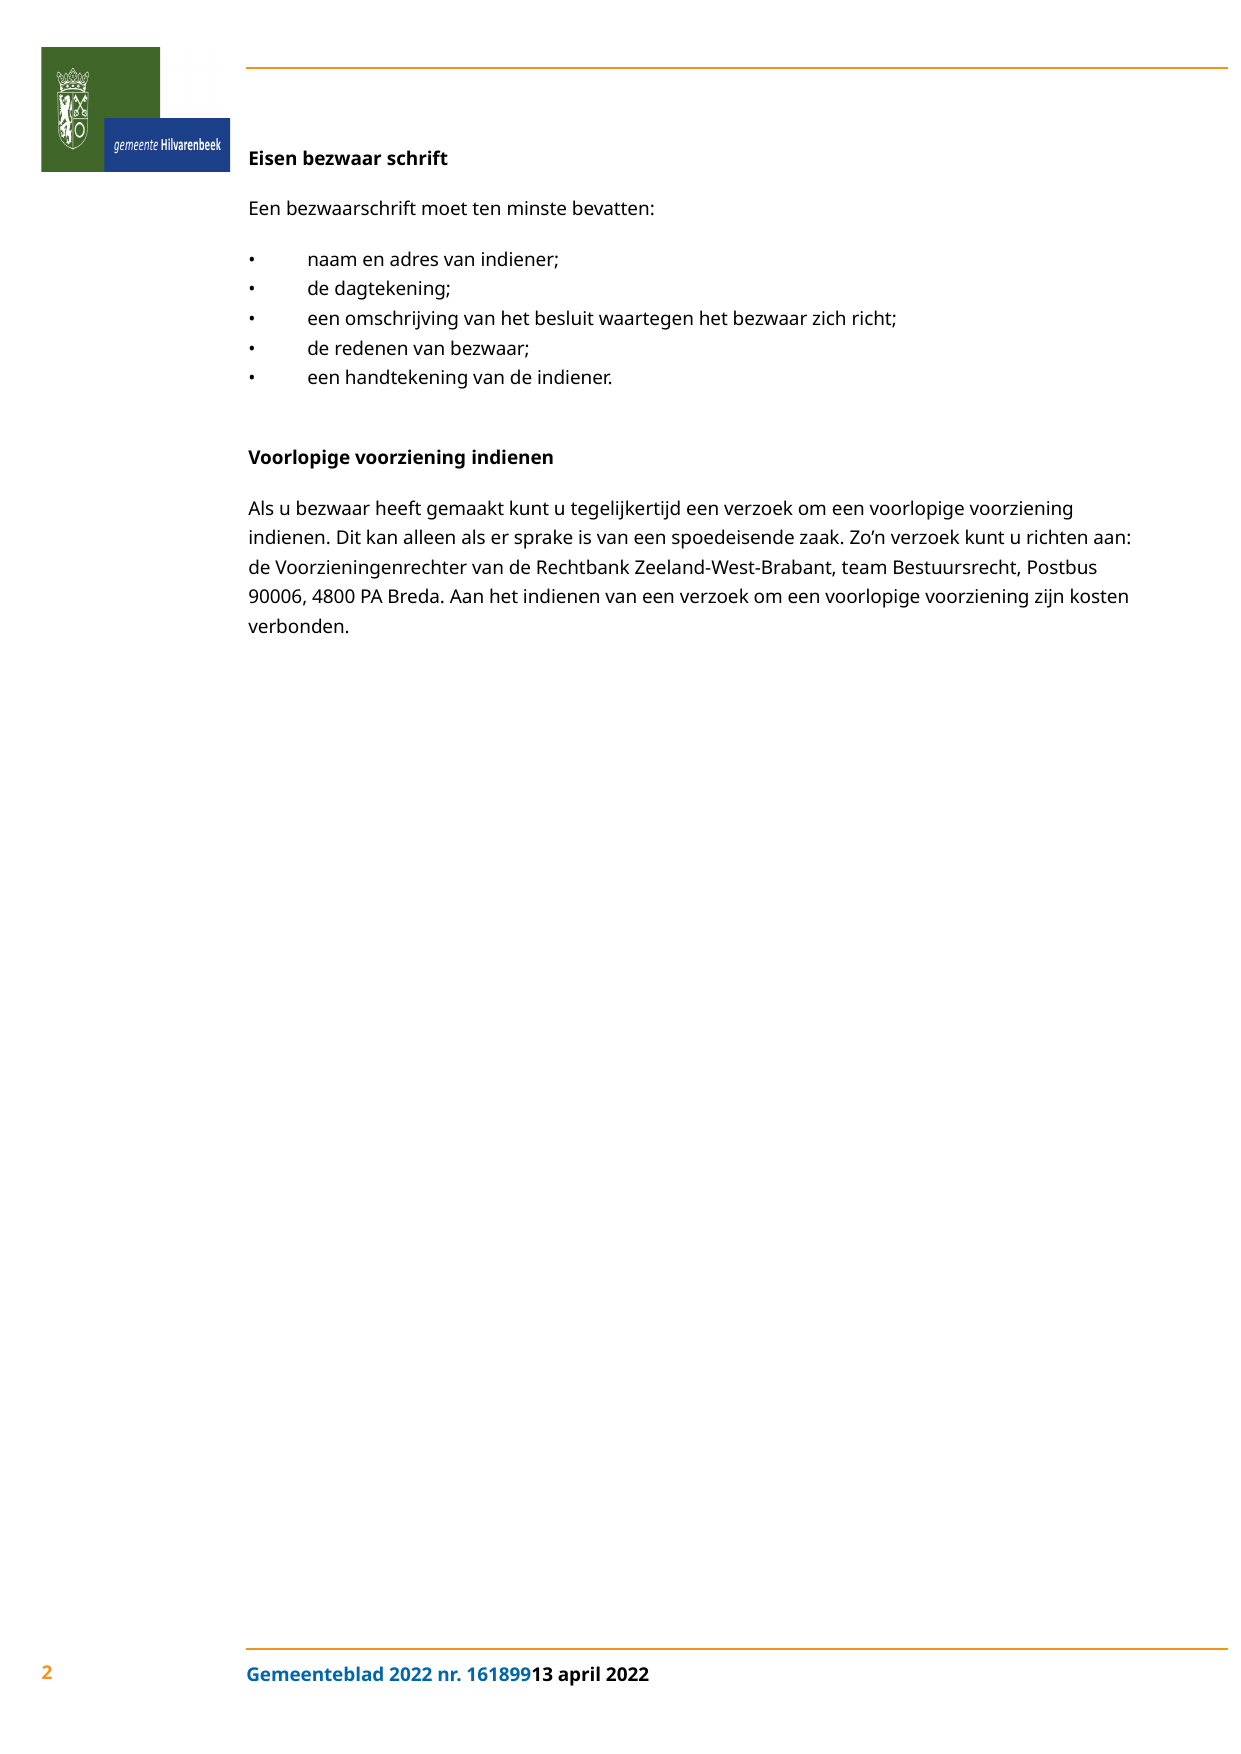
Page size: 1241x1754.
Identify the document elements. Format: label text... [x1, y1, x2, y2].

list de dagtekening; [248, 276, 1152, 301]
list een omschrijving van het besluit waartegen het bezwaar zich richt; [248, 305, 1152, 331]
list naam en adres van indiener; [248, 246, 1152, 272]
list een handtekening van de indiener. [248, 364, 1152, 390]
text Een bezwaarschrift moet ten minste bevatten: [248, 196, 1152, 221]
text Als u bezwaar heeft gemaakt kunt u tegelijkertijd een verzoek om een voorlopige voorziening indienen. Dit kan alleen als er sprake is van een spoedeisende zaak. Zo’n verzoek kunt u richten aan: de Voorzieningenrechter van de Rechtbank Zeeland-West-Brabant, team Bestuursrecht, Postbus 90006, 4800 PA Breda. Aan het indienen van een verzoek om een voorlopige voorziening zijn kosten verbonden. [248, 495, 1152, 639]
text Eisen bezwaar schrift [248, 145, 1152, 171]
list de redenen van bezwaar; [248, 335, 1152, 361]
text Voorlopige voorziening indienen [248, 444, 1152, 470]
picture [41, 47, 231, 172]
